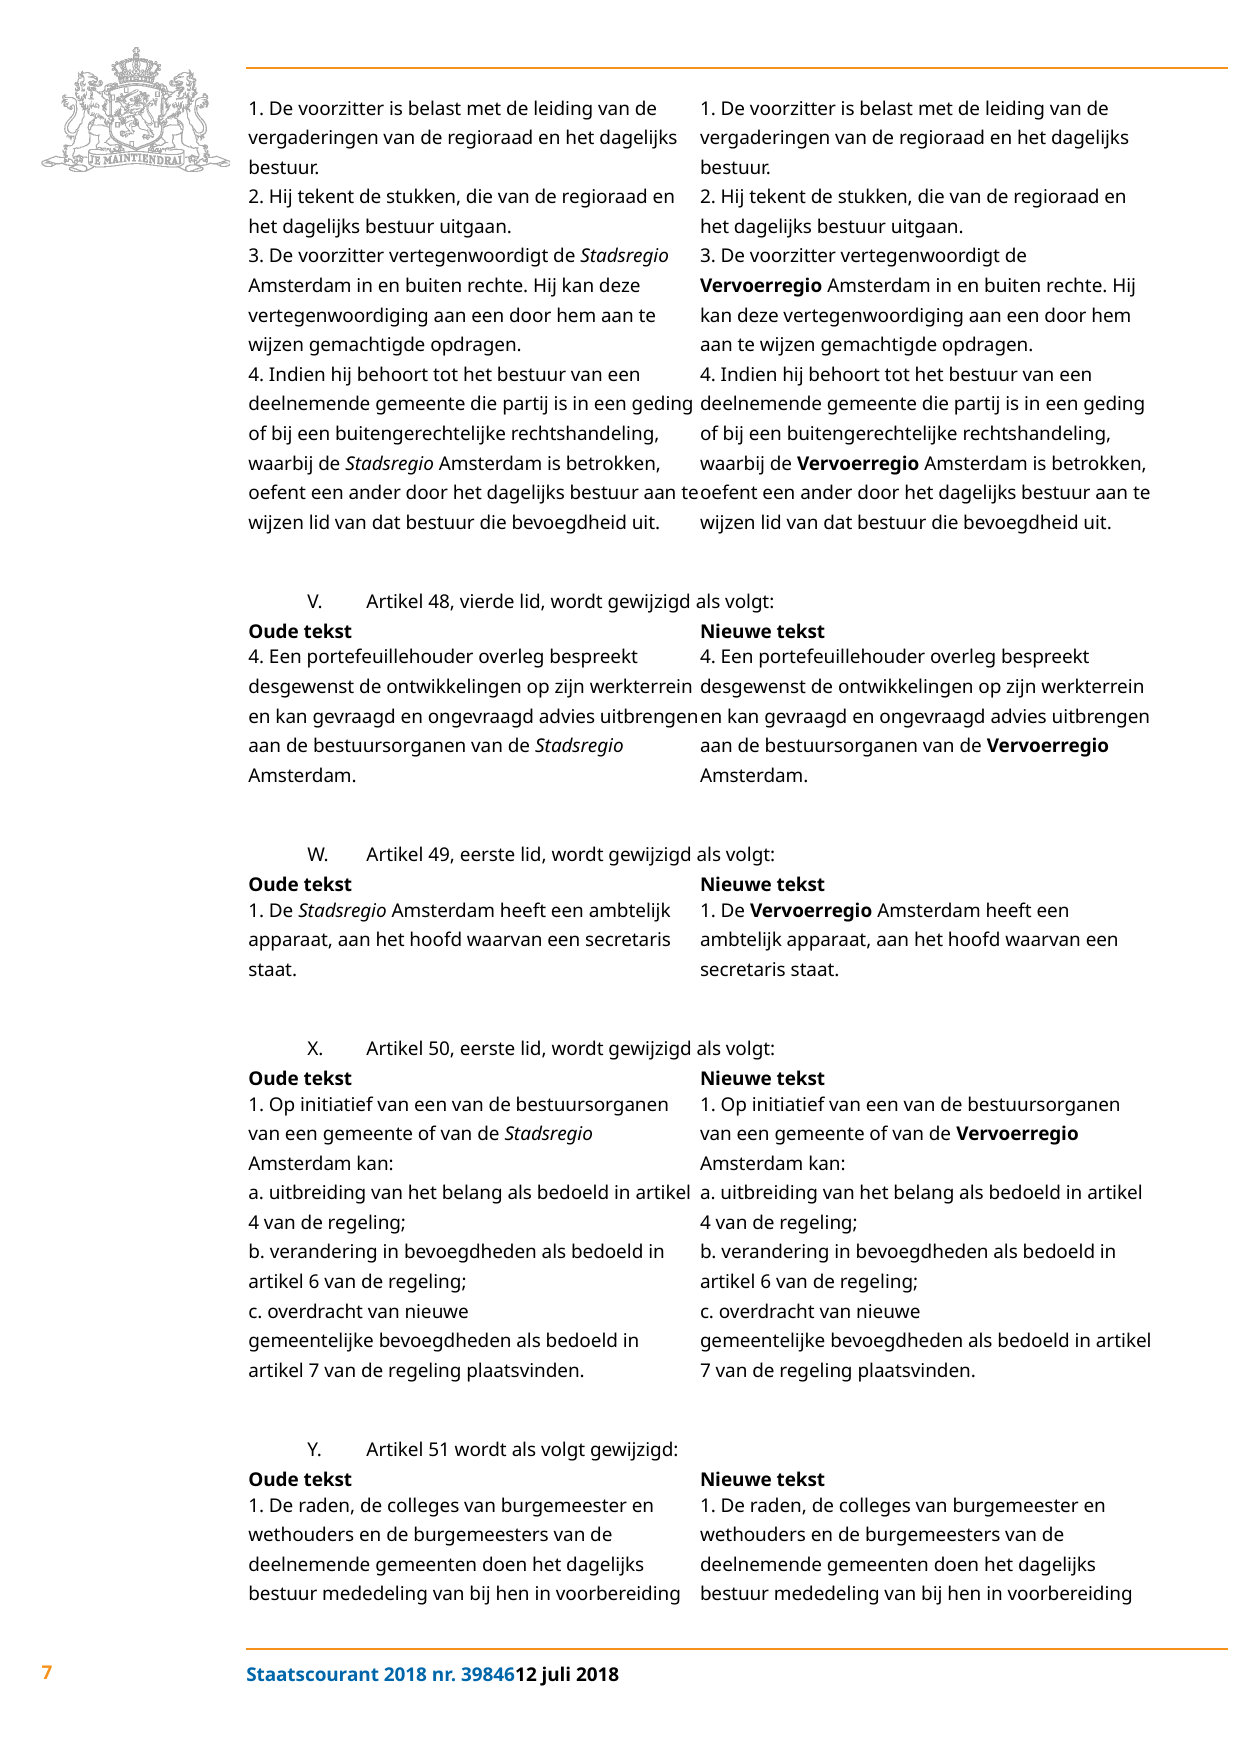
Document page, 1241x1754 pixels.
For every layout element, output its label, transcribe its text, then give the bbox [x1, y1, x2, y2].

table_cell 4. Een portefeuillehouder overleg bespreekt desgewenst de ontwikkelingen op zijn werkterrein en kan gevraagd en ongevraagd advies uitbrengen aan de bestuursorganen van de Vervoerregio Amsterdam. [700, 644, 1152, 788]
table_cell 1. Op initiatief van een van de bestuursorganen van een gemeente of van de Stadsregio Amsterdam kan: a. uitbreiding van het belang als bedoeld in artikel 4 van de regeling; b. verandering in bevoegdheden als bedoeld in artikel 6 van de regeling; c. overdracht van nieuwe gemeentelijke bevoegdheden als bedoeld in artikel 7 van de regeling plaatsvinden. [248, 1091, 700, 1383]
table_cell 1. De raden, de colleges van burgemeester en wethouders en de burgemeesters van de deelnemende gemeenten doen het dagelijks bestuur mededeling van bij hen in voorbereiding [248, 1492, 700, 1606]
table_cell 1. De voorzitter is belast met de leiding van de vergaderingen van de regioraad en het dagelijks bestuur. 2. Hij tekent de stukken, die van de regioraad en het dagelijks bestuur uitgaan. 3. De voorzitter vertegenwoordigt de Stadsregio Amsterdam in en buiten rechte. Hij kan deze vertegenwoordiging aan een door hem aan te wijzen gemachtigde opdragen. 4. Indien hij behoort tot het bestuur van een deelnemende gemeente die partij is in een geding of bij een buitengerechtelijke rechtshandeling, waarbij de Stadsregio Amsterdam is betrokken, oefent een ander door het dagelijks bestuur aan te wijzen lid van dat bestuur die bevoegdheid uit. [248, 95, 700, 535]
table_header Nieuwe tekst [700, 618, 1152, 644]
table_header Oude tekst [248, 871, 700, 897]
table_header Nieuwe tekst [700, 1466, 1152, 1492]
table_header Oude tekst [248, 618, 700, 644]
list Artikel 50, eerste lid, wordt gewijzigd als volgt: [307, 1035, 1152, 1061]
table_cell 1. De Stadsregio Amsterdam heeft een ambtelijk apparaat, aan het hoofd waarvan een secretaris staat. [248, 897, 700, 982]
table_header Oude tekst [248, 1065, 700, 1091]
table_cell 1. De raden, de colleges van burgemeester en wethouders en de burgemeesters van de deelnemende gemeenten doen het dagelijks bestuur mededeling van bij hen in voorbereiding [700, 1492, 1152, 1606]
table_header Oude tekst [248, 1466, 700, 1492]
table_header Nieuwe tekst [700, 871, 1152, 897]
table_cell 1. De Vervoerregio Amsterdam heeft een ambtelijk apparaat, aan het hoofd waarvan een secretaris staat. [700, 897, 1152, 982]
table_header Nieuwe tekst [700, 1065, 1152, 1091]
table_cell 1. Op initiatief van een van de bestuursorganen van een gemeente of van de Vervoerregio Amsterdam kan: a. uitbreiding van het belang als bedoeld in artikel 4 van de regeling; b. verandering in bevoegdheden als bedoeld in artikel 6 van de regeling; c. overdracht van nieuwe gemeentelijke bevoegdheden als bedoeld in artikel 7 van de regeling plaatsvinden. [700, 1091, 1152, 1383]
table_cell 4. Een portefeuillehouder overleg bespreekt desgewenst de ontwikkelingen op zijn werkterrein en kan gevraagd en ongevraagd advies uitbrengen aan de bestuursorganen van de Stadsregio Amsterdam. [248, 644, 700, 788]
list Artikel 48, vierde lid, wordt gewijzigd als volgt: [307, 588, 1152, 614]
picture [41, 47, 231, 172]
list Artikel 49, eerste lid, wordt gewijzigd als volgt: [307, 841, 1152, 867]
table_cell 1. De voorzitter is belast met de leiding van de vergaderingen van de regioraad en het dagelijks bestuur. 2. Hij tekent de stukken, die van de regioraad en het dagelijks bestuur uitgaan. 3. De voorzitter vertegenwoordigt de Vervoerregio Amsterdam in en buiten rechte. Hij kan deze vertegenwoordiging aan een door hem aan te wijzen gemachtigde opdragen. 4. Indien hij behoort tot het bestuur van een deelnemende gemeente die partij is in een geding of bij een buitengerechtelijke rechtshandeling, waarbij de Vervoerregio Amsterdam is betrokken, oefent een ander door het dagelijks bestuur aan te wijzen lid van dat bestuur die bevoegdheid uit. [700, 95, 1152, 535]
list Artikel 51 wordt als volgt gewijzigd: [307, 1436, 1152, 1462]
